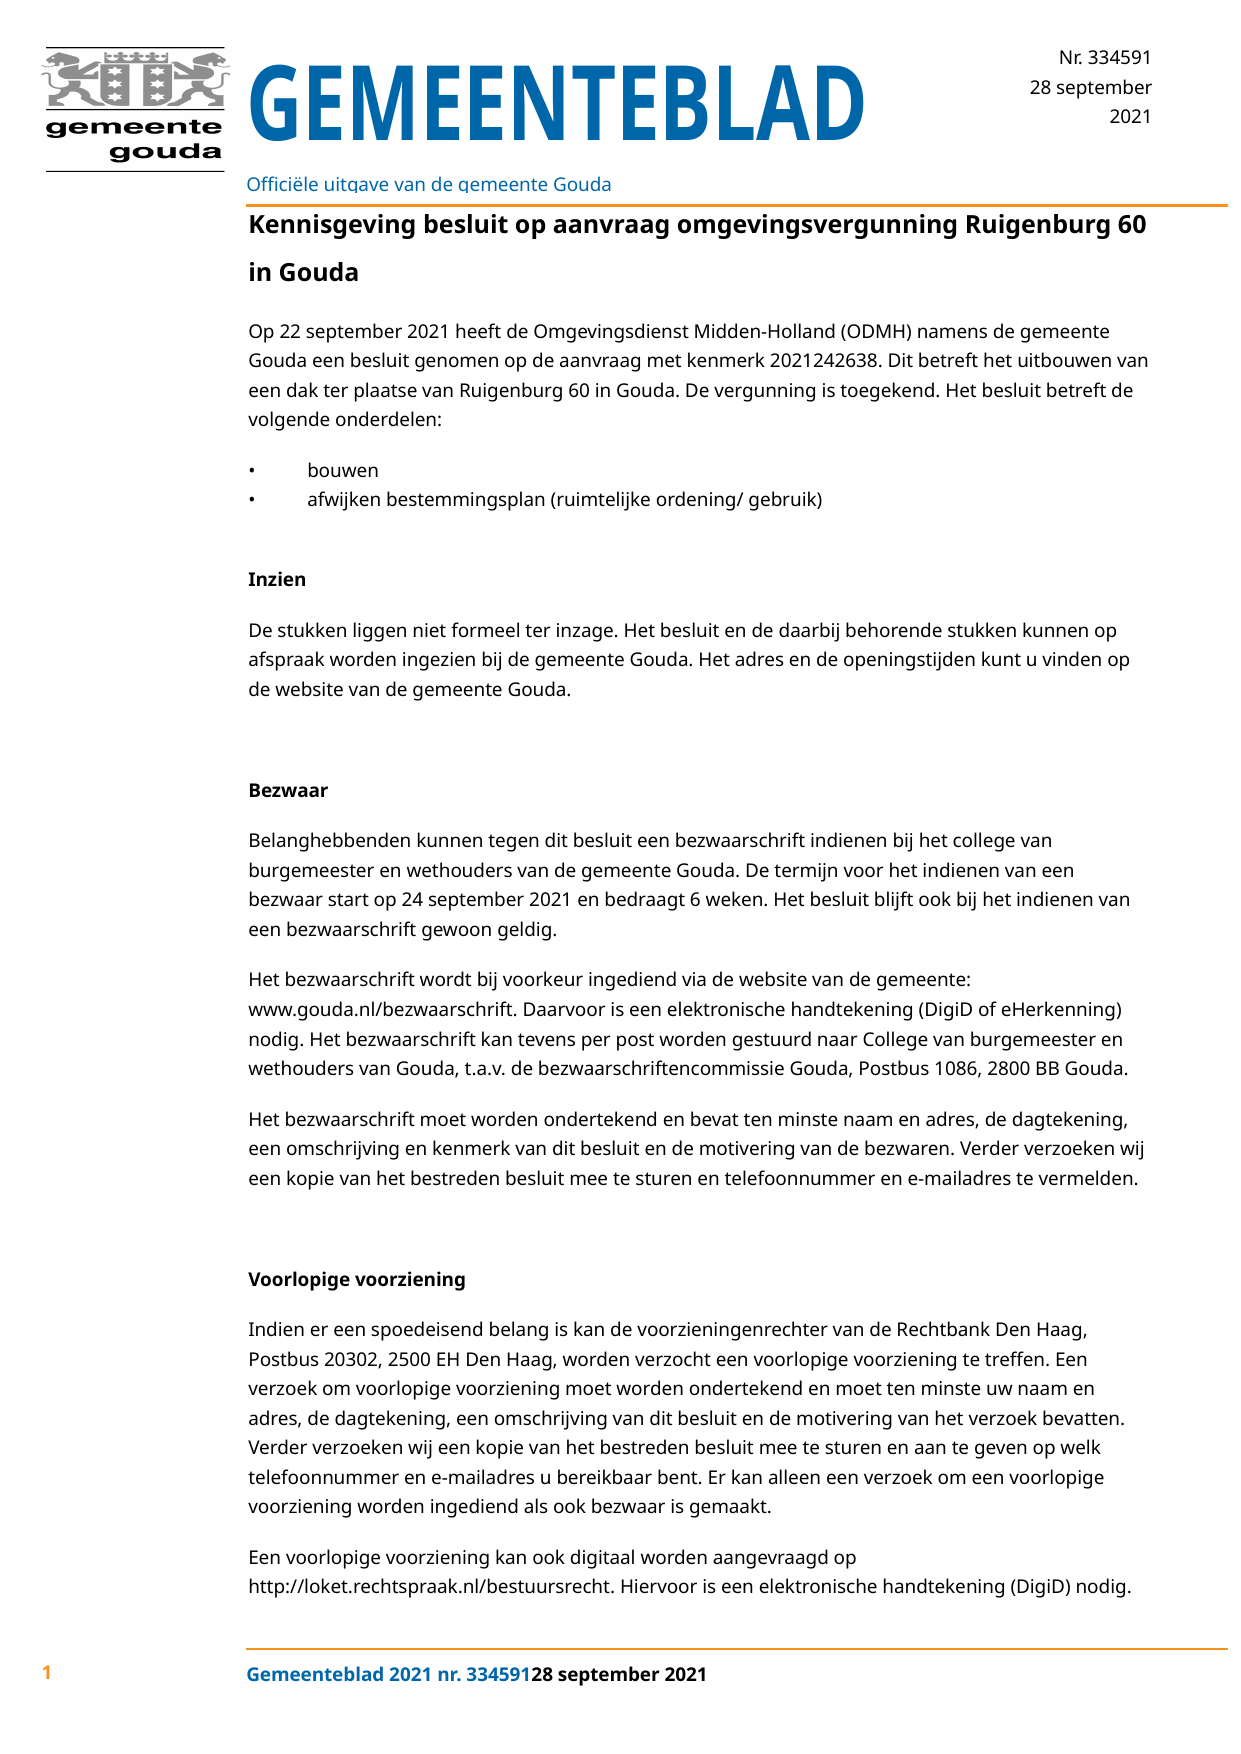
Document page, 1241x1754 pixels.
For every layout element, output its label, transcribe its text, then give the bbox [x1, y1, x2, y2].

text Kennisgeving besluit op aanvraag omgevingsvergunning Ruigenburg 60 in Gouda [248, 207, 1152, 288]
text Op 22 september 2021 heeft de Omgevingsdienst Midden-Holland (ODMH) namens de gemeente Gouda een besluit genomen op de aanvraag met kenmerk 2021242638. Dit betreft het uitbouwen van een dak ter plaatse van Ruigenburg 60 in Gouda. De vergunning is toegekend. Het besluit betreft de volgende onderdelen: [248, 318, 1152, 432]
list bouwen [248, 457, 1152, 483]
list afwijken bestemmingsplan (ruimtelijke ordening/ gebruik) [248, 487, 1152, 512]
text Voorlopige voorziening [248, 1266, 1152, 1292]
text Bezwaar [248, 777, 1152, 803]
text Een voorlopige voorziening kan ook digitaal worden aangevraagd op http://loket.rechtspraak.nl/bestuursrecht. Hiervoor is een elektronische handtekening (DigiD) nodig. [248, 1544, 1152, 1599]
text Belanghebbenden kunnen tegen dit besluit een bezwaarschrift indienen bij het college van burgemeester en wethouders van de gemeente Gouda. De termijn voor het indienen van een bezwaar start op 24 september 2021 en bedraagt 6 weken. Het besluit blijft ook bij het indienen van een bezwaarschrift gewoon geldig. [248, 827, 1152, 942]
text Inzien [248, 567, 1152, 592]
picture [41, 47, 231, 172]
text Het bezwaarschrift moet worden ondertekend en bevat ten minste naam en adres, de dagtekening, een omschrijving en kenmerk van dit besluit en de motivering van de bezwaren. Verder verzoeken wij een kopie van het bestreden besluit mee te sturen en telefoonnummer en e-mailadres te vermelden. [248, 1106, 1152, 1191]
text Het bezwaarschrift wordt bij voorkeur ingediend via de website van de gemeente: www.gouda.nl/bezwaarschrift. Daarvoor is een elektronische handtekening (DigiD of eHerkenning) nodig. Het bezwaarschrift kan tevens per post worden gestuurd naar College van burgemeester en wethouders van Gouda, t.a.v. de bezwaarschriftencommissie Gouda, Postbus 1086, 2800 BB Gouda. [248, 967, 1152, 1081]
text De stukken liggen niet formeel ter inzage. Het besluit en de daarbij behorende stukken kunnen op afspraak worden ingezien bij de gemeente Gouda. Het adres en de openingstijden kunt u vinden op de website van de gemeente Gouda. [248, 617, 1152, 702]
text Indien er een spoedeisend belang is kan de voorzieningenrechter van de Rechtbank Den Haag, Postbus 20302, 2500 EH Den Haag, worden verzocht een voorlopige voorziening te treffen. Een verzoek om voorlopige voorziening moet worden ondertekend en moet ten minste uw naam en adres, de dagtekening, een omschrijving van dit besluit en de motivering van het verzoek bevatten. Verder verzoeken wij een kopie van het bestreden besluit mee te sturen en aan te geven op welk telefoonnummer en e-mailadres u bereikbaar bent. Er kan alleen een verzoek om een voorlopige voorziening worden ingediend als ook bezwaar is gemaakt. [248, 1316, 1152, 1519]
